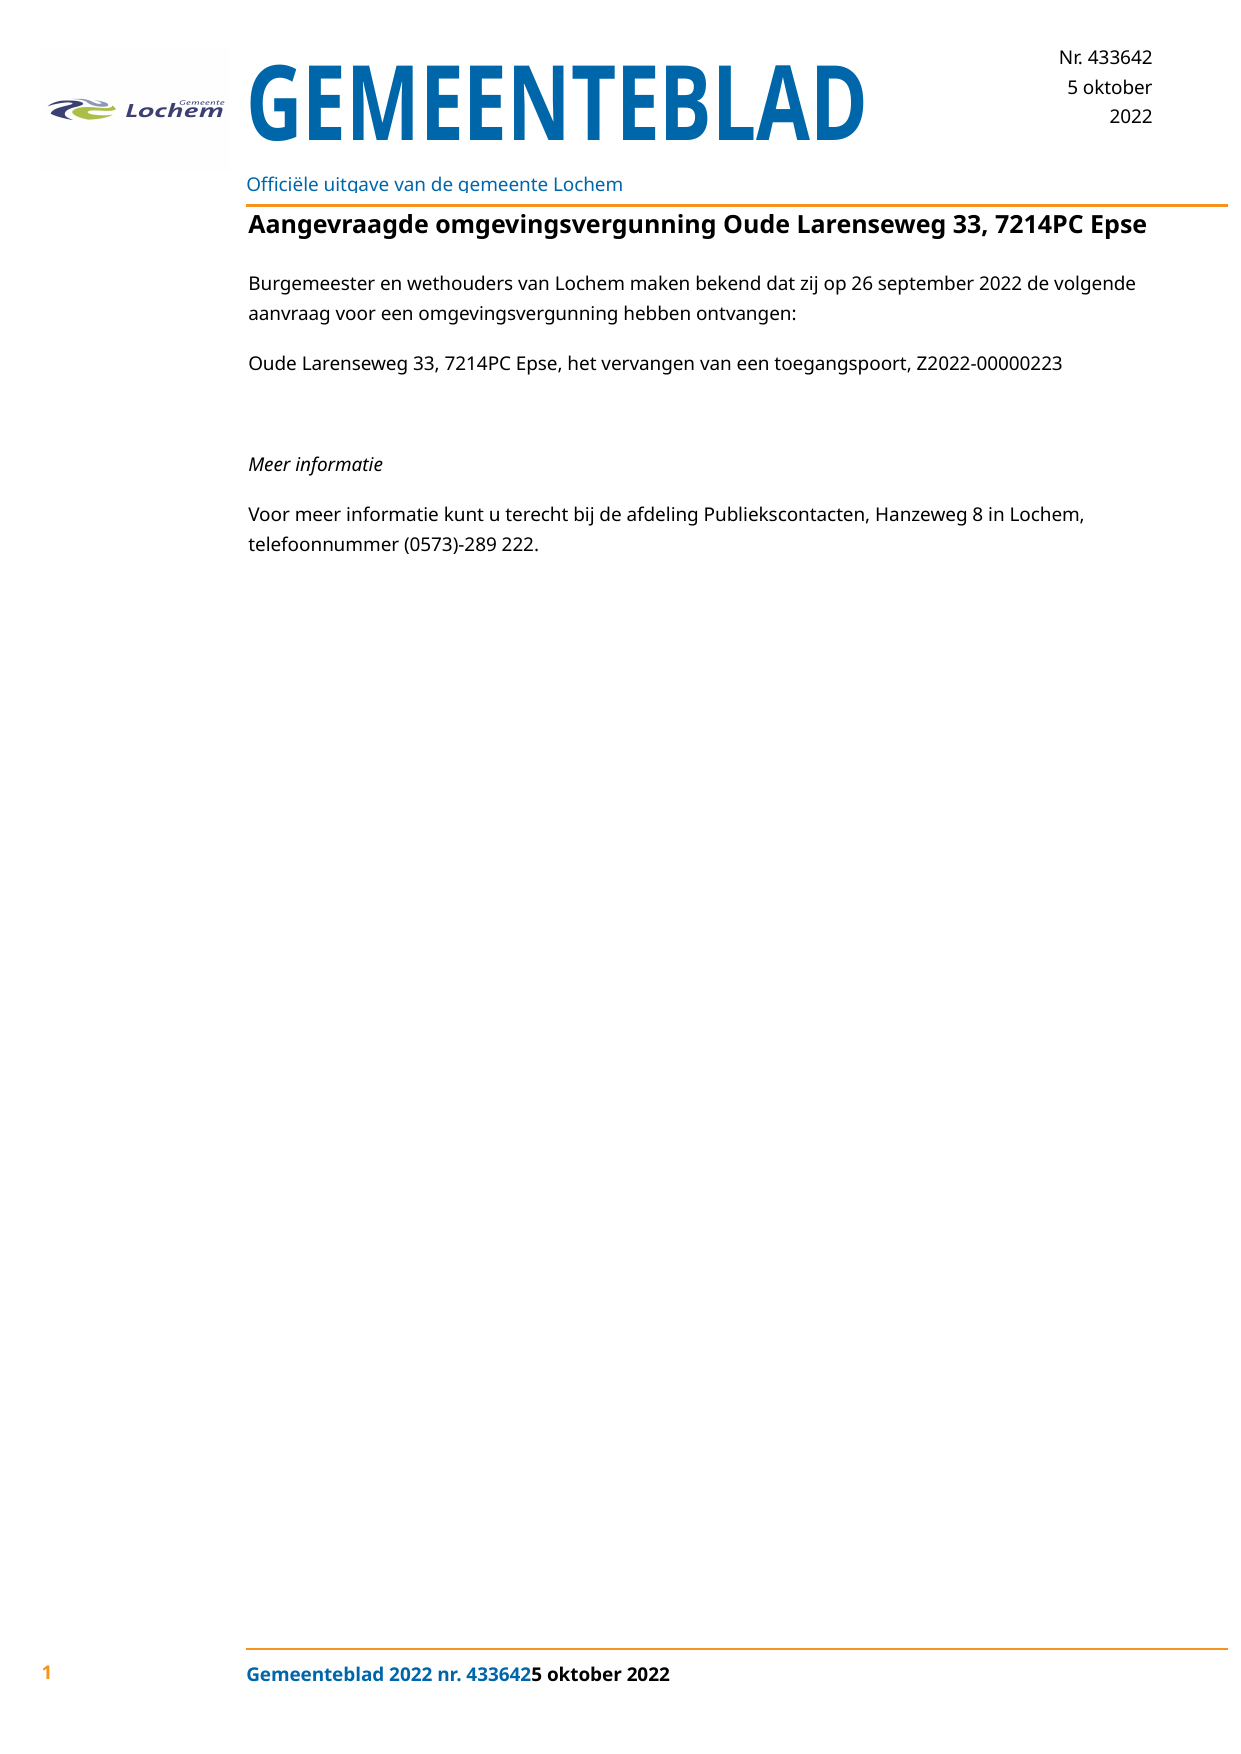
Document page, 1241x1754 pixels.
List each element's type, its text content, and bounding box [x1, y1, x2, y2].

text Aangevraagde omgevingsvergunning Oude Larenseweg 33, 7214PC Epse [248, 207, 1152, 241]
text Voor meer informatie kunt u terecht bij de afdeling Publiekscontacten, Hanzeweg 8 in Lochem, telefoonnummer (0573)-289 222. [248, 502, 1152, 557]
text Meer informatie [248, 451, 1152, 477]
picture [41, 47, 231, 172]
text Burgemeester en wethouders van Lochem maken bekend dat zij op 26 september 2022 de volgende aanvraag voor een omgevingsvergunning hebben ontvangen: [248, 270, 1152, 326]
text Oude Larenseweg 33, 7214PC Epse, het vervangen van een toegangspoort, Z2022-00000223 [248, 350, 1152, 376]
